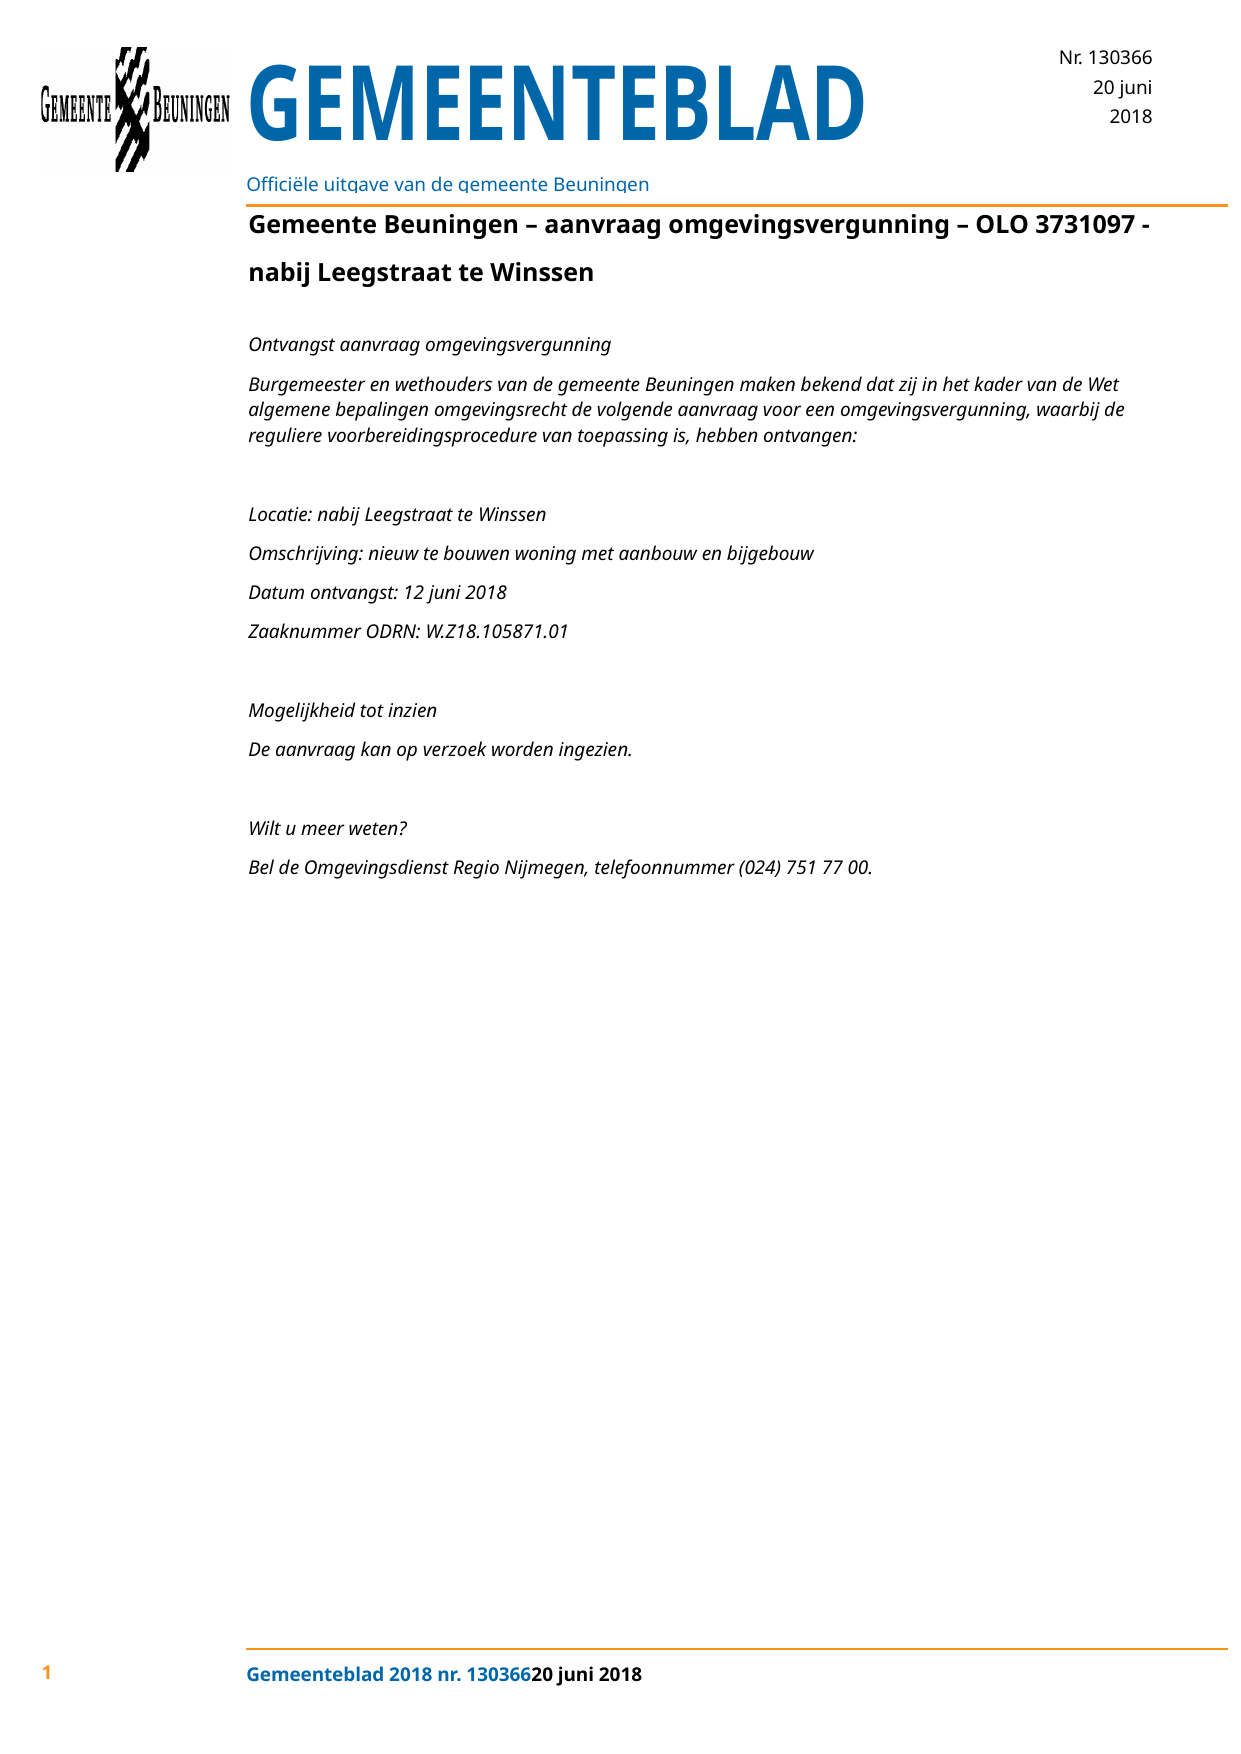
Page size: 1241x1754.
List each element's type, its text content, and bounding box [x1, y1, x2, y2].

text Zaaknummer ODRN: W.Z18.105871.01 [248, 618, 1152, 644]
text Datum ontvangst: 12 juni 2018 [248, 579, 1152, 605]
text De aanvraag kan op verzoek worden ingezien. [248, 736, 1152, 762]
text Wilt u meer weten? [248, 815, 1152, 841]
text Bel de Omgevingsdienst Regio Nijmegen, telefoonnummer (024) 751 77 00. [248, 854, 1152, 880]
text Mogelijkheid tot inzien [248, 697, 1152, 723]
text Ontvangst aanvraag omgevingsvergunning [248, 331, 1152, 357]
text Gemeente Beuningen – aanvraag omgevingsvergunning – OLO 3731097 - nabij Leegstraat te Winssen [248, 207, 1152, 288]
text Burgemeester en wethouders van de gemeente Beuningen maken bekend dat zij in het kader van de Wet algemene bepalingen omgevingsrecht de volgende aanvraag voor een omgevingsvergunning, waarbij de reguliere voorbereidingsprocedure van toepassing is, hebben ontvangen: [248, 371, 1152, 448]
text Locatie: nabij Leegstraat te Winssen [248, 501, 1152, 526]
picture [41, 47, 231, 172]
text Omschrijving: nieuw te bouwen woning met aanbouw en bijgebouw [248, 540, 1152, 566]
